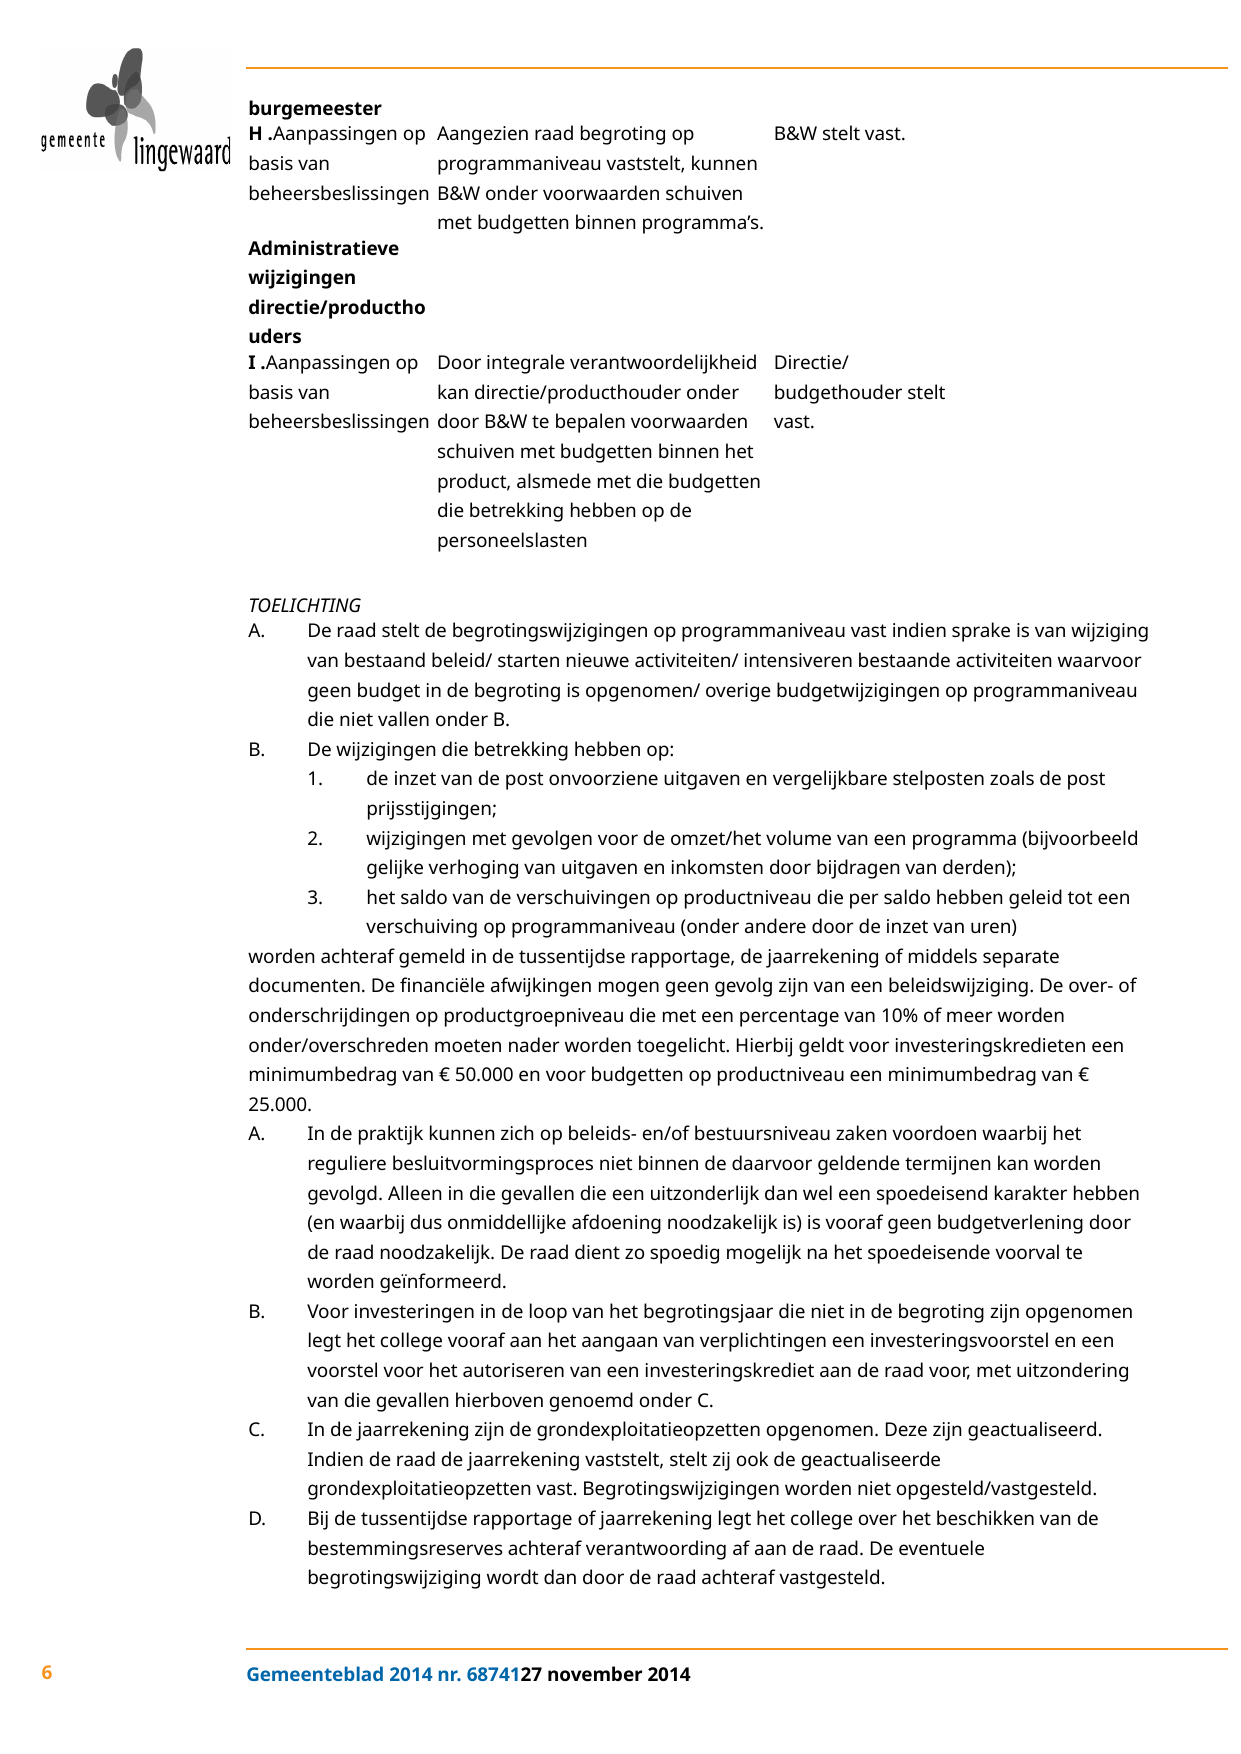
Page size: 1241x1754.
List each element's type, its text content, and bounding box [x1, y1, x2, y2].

list De wijzigingen die betrekking hebben op: [248, 736, 1152, 762]
list Voor investeringen in de loop van het begrotingsjaar die niet in de begroting zijn opgenomen legt het college vooraf aan het aangaan van verplichtingen een investeringsvoorstel en een voorstel voor het autoriseren van een investeringskrediet aan de raad voor, met uitzondering van die gevallen hierboven genoemd onder C. [248, 1298, 1152, 1413]
list het saldo van de verschuivingen op productniveau die per saldo hebben geleid tot een verschuiving op programmaniveau (onder andere door de inzet van uren) [307, 884, 1152, 939]
table_cell Door integrale verantwoordelijkheid kan directie/producthouder onder door B&W te bepalen voorwaarden schuiven met budgetten binnen het product, alsmede met die budgetten die betrekking hebben op de personeelslasten [437, 350, 774, 553]
list In de jaarrekening zijn de grondexploitatieopzetten opgenomen. Deze zijn geactualiseerd. Indien de raad de jaarrekening vaststelt, stelt zij ook de geactualiseerde grondexploitatieopzetten vast. Begrotingswijzigingen worden niet opgesteld/vastgesteld. [248, 1416, 1152, 1501]
list In de praktijk kunnen zich op beleids- en/of bestuursniveau zaken voordoen waarbij het reguliere besluitvormingsproces niet binnen de daarvoor geldende termijnen kan worden gevolgd. Alleen in die gevallen die een uitzonderlijk dan wel een spoedeisend karakter hebben (en waarbij dus onmiddellijke afdoening noodzakelijk is) is vooraf geen budgetverlening door de raad noodzakelijk. De raad dient zo spoedig mogelijk na het spoedeisende voorval te worden geïnformeerd. [248, 1121, 1152, 1294]
list De raad stelt de begrotingswijzigingen op programmaniveau vast indien sprake is van wijziging van bestaand beleid/ starten nieuwe activiteiten/ intensiveren bestaande activiteiten waarvoor geen budget in de begroting is opgenomen/ overige budgetwijzigingen op programmaniveau die niet vallen onder B. [248, 618, 1152, 732]
table_cell H .Aanpassingen op basis van beheersbeslissingen [248, 121, 437, 235]
table_cell Administratieve wijzigingen directie/producthouders [248, 235, 437, 349]
table_cell [963, 121, 1152, 235]
table_cell [963, 350, 1152, 553]
list de inzet van de post onvoorziene uitgaven en vergelijkbare stelposten zoals de post prijsstijgingen; [307, 766, 1152, 821]
table_cell I .Aanpassingen op basis van beheersbeslissingen [248, 350, 437, 553]
picture [41, 47, 231, 172]
table_cell Directie/budgethouder stelt vast. [774, 350, 963, 553]
text TOELICHTING [248, 592, 1152, 618]
list wijzigingen met gevolgen voor de omzet/het volume van een programma (bijvoorbeeld gelijke verhoging van uitgaven en inkomsten door bijdragen van derden); [307, 825, 1152, 880]
table_cell burgemeester [248, 95, 437, 121]
table_cell Aangezien raad begroting op programmaniveau vaststelt, kunnen B&W onder voorwaarden schuiven met budgetten binnen programma’s. [437, 121, 774, 235]
text worden achteraf gemeld in de tussentijdse rapportage, de jaarrekening of middels separate documenten. De financiële afwijkingen mogen geen gevolg zijn van een beleidswijziging. De over- of onderschrijdingen op productgroepniveau die met een percentage van 10% of meer worden onder/overschreden moeten nader worden toegelicht. Hierbij geldt voor investeringskredieten een minimumbedrag van € 50.000 en voor budgetten op productniveau een minimumbedrag van € 25.000. [248, 943, 1152, 1117]
table_cell B&W stelt vast. [774, 121, 963, 235]
list Bij de tussentijdse rapportage of jaarrekening legt het college over het beschikken van de bestemmingsreserves achteraf verantwoording af aan de raad. De eventuele begrotingswijziging wordt dan door de raad achteraf vastgesteld. [248, 1505, 1152, 1590]
